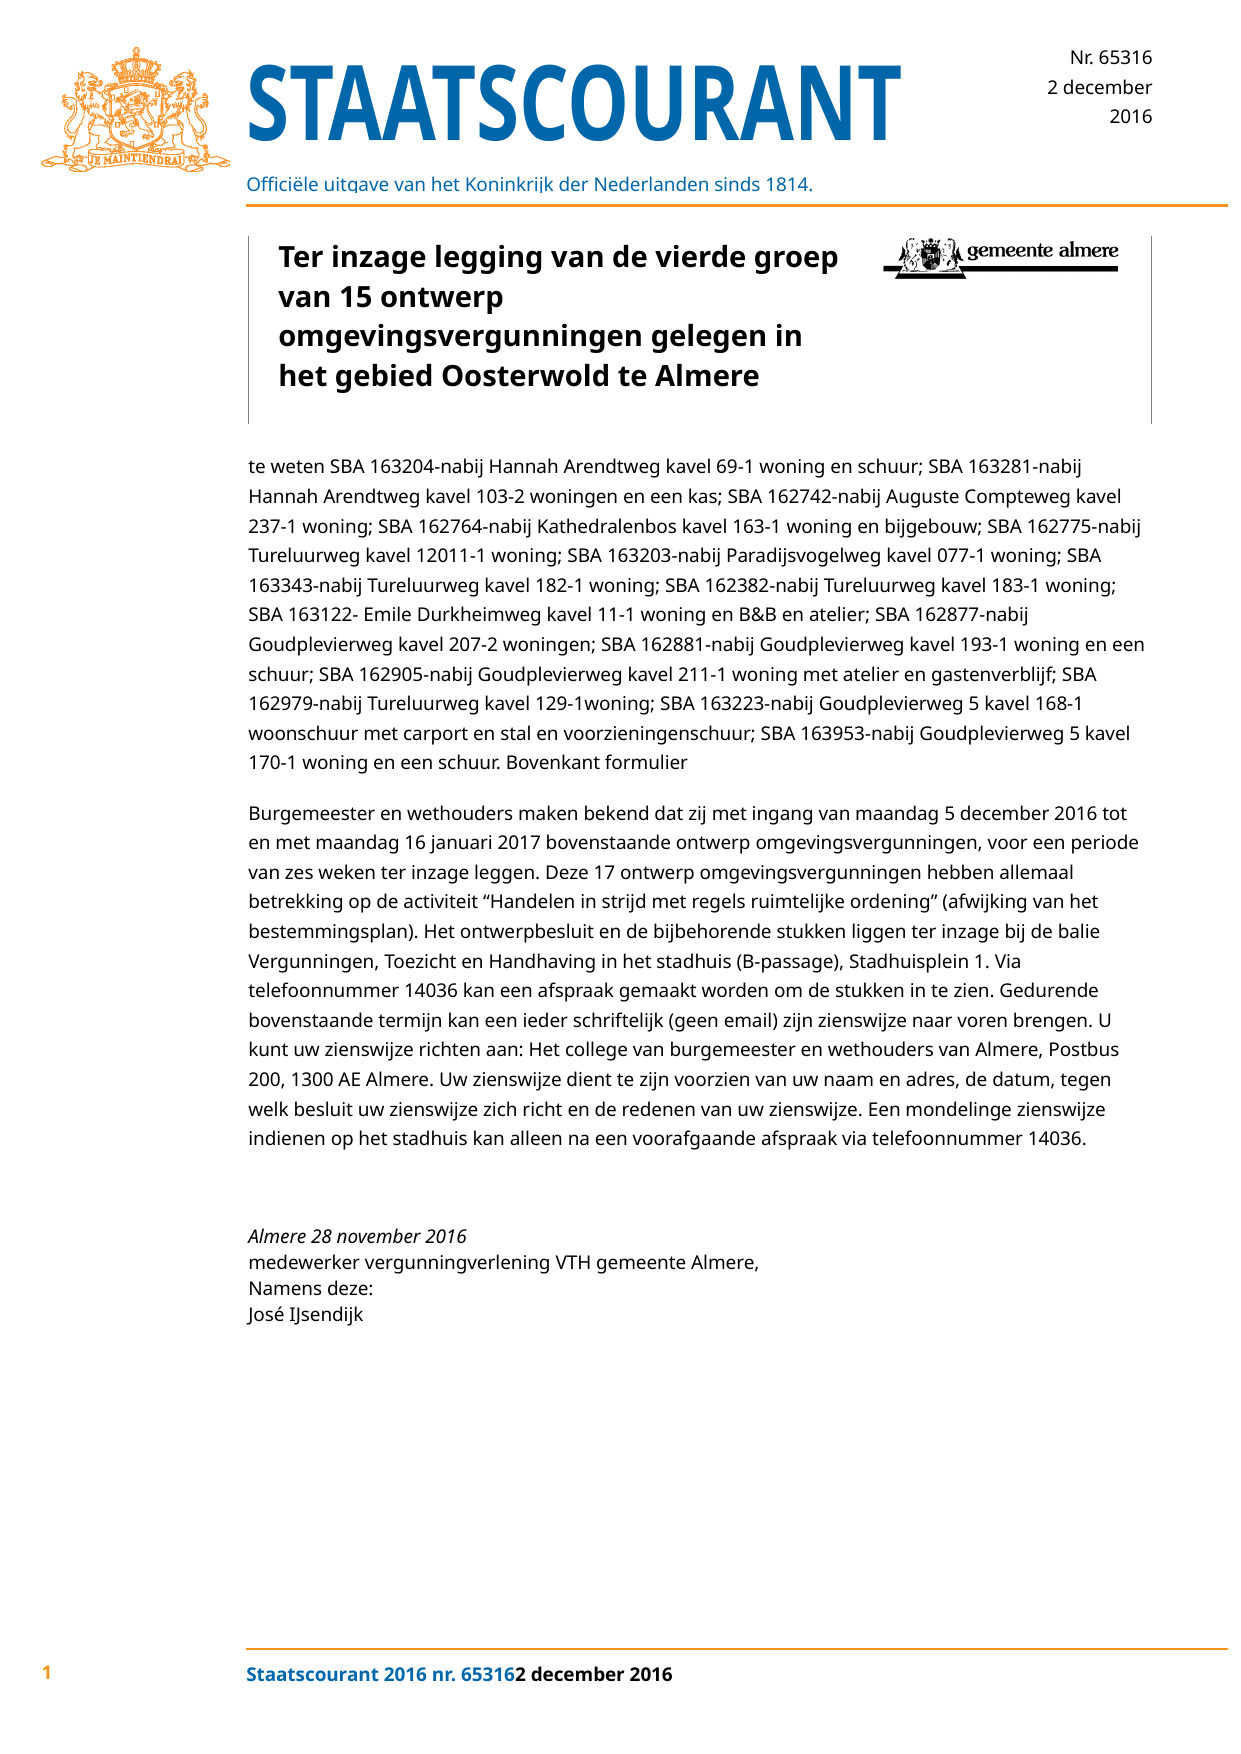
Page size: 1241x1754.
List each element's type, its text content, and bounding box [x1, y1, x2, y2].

picture [882, 236, 1119, 281]
text Namens deze: [248, 1275, 1152, 1301]
text te weten SBA 163204-nabij Hannah Arendtweg kavel 69-1 woning en schuur; SBA 163281-nabij Hannah Arendtweg kavel 103-2 woningen en een kas; SBA 162742-nabij Auguste Compteweg kavel 237-1 woning; SBA 162764-nabij Kathedralenbos kavel 163-1 woning en bijgebouw; SBA 162775-nabij Tureluurweg kavel 12011-1 woning; SBA 163203-nabij Paradijsvogelweg kavel 077-1 woning; SBA 163343-nabij Tureluurweg kavel 182-1 woning; SBA 162382-nabij Tureluurweg kavel 183-1 woning; SBA 163122- Emile Durkheimweg kavel 11-1 woning en B&B en atelier; SBA 162877-nabij Goudplevierweg kavel 207-2 woningen; SBA 162881-nabij Goudplevierweg kavel 193-1 woning en een schuur; SBA 162905-nabij Goudplevierweg kavel 211-1 woning met atelier en gastenverblijf; SBA 162979-nabij Tureluurweg kavel 129-1woning; SBA 163223-nabij Goudplevierweg 5 kavel 168-1 woonschuur met carport en stal en voorzieningenschuur; SBA 163953-nabij Goudplevierweg 5 kavel 170-1 woning en een schuur. Bovenkant formulier [248, 454, 1152, 775]
text José IJsendijk [248, 1301, 1152, 1326]
text Almere 28 november 2016 [248, 1223, 1152, 1249]
picture [41, 47, 231, 172]
table_header Ter inzage legging van de vierde groep van 15 ontwerp omgevingsvergunningen gelegen in het gebied Oosterwold te Almere [249, 236, 850, 424]
text medewerker vergunningverlening VTH gemeente Almere, [248, 1249, 1152, 1275]
text Burgemeester en wethouders maken bekend dat zij met ingang van maandag 5 december 2016 tot en met maandag 16 januari 2017 bovenstaande ontwerp omgevingsvergunningen, voor een periode van zes weken ter inzage leggen. Deze 17 ontwerp omgevingsvergunningen hebben allemaal betrekking op de activiteit “Handelen in strijd met regels ruimtelijke ordening” (afwijking van het bestemmingsplan). Het ontwerpbesluit en de bijbehorende stukken liggen ter inzage bij de balie Vergunningen, Toezicht en Handhaving in het stadhuis (B-passage), Stadhuisplein 1. Via telefoonnummer 14036 kan een afspraak gemaakt worden om de stukken in te zien. Gedurende bovenstaande termijn kan een ieder schriftelijk (geen email) zijn zienswijze naar voren brengen. U kunt uw zienswijze richten aan: Het college van burgemeester en wethouders van Almere, Postbus 200, 1300 AE Almere. Uw zienswijze dient te zijn voorzien van uw naam en adres, de datum, tegen welk besluit uw zienswijze zich richt en de redenen van uw zienswijze. Een mondelinge zienswijze indienen op het stadhuis kan alleen na een voorafgaande afspraak via telefoonnummer 14036. [248, 800, 1152, 1151]
table_header [850, 236, 1151, 424]
